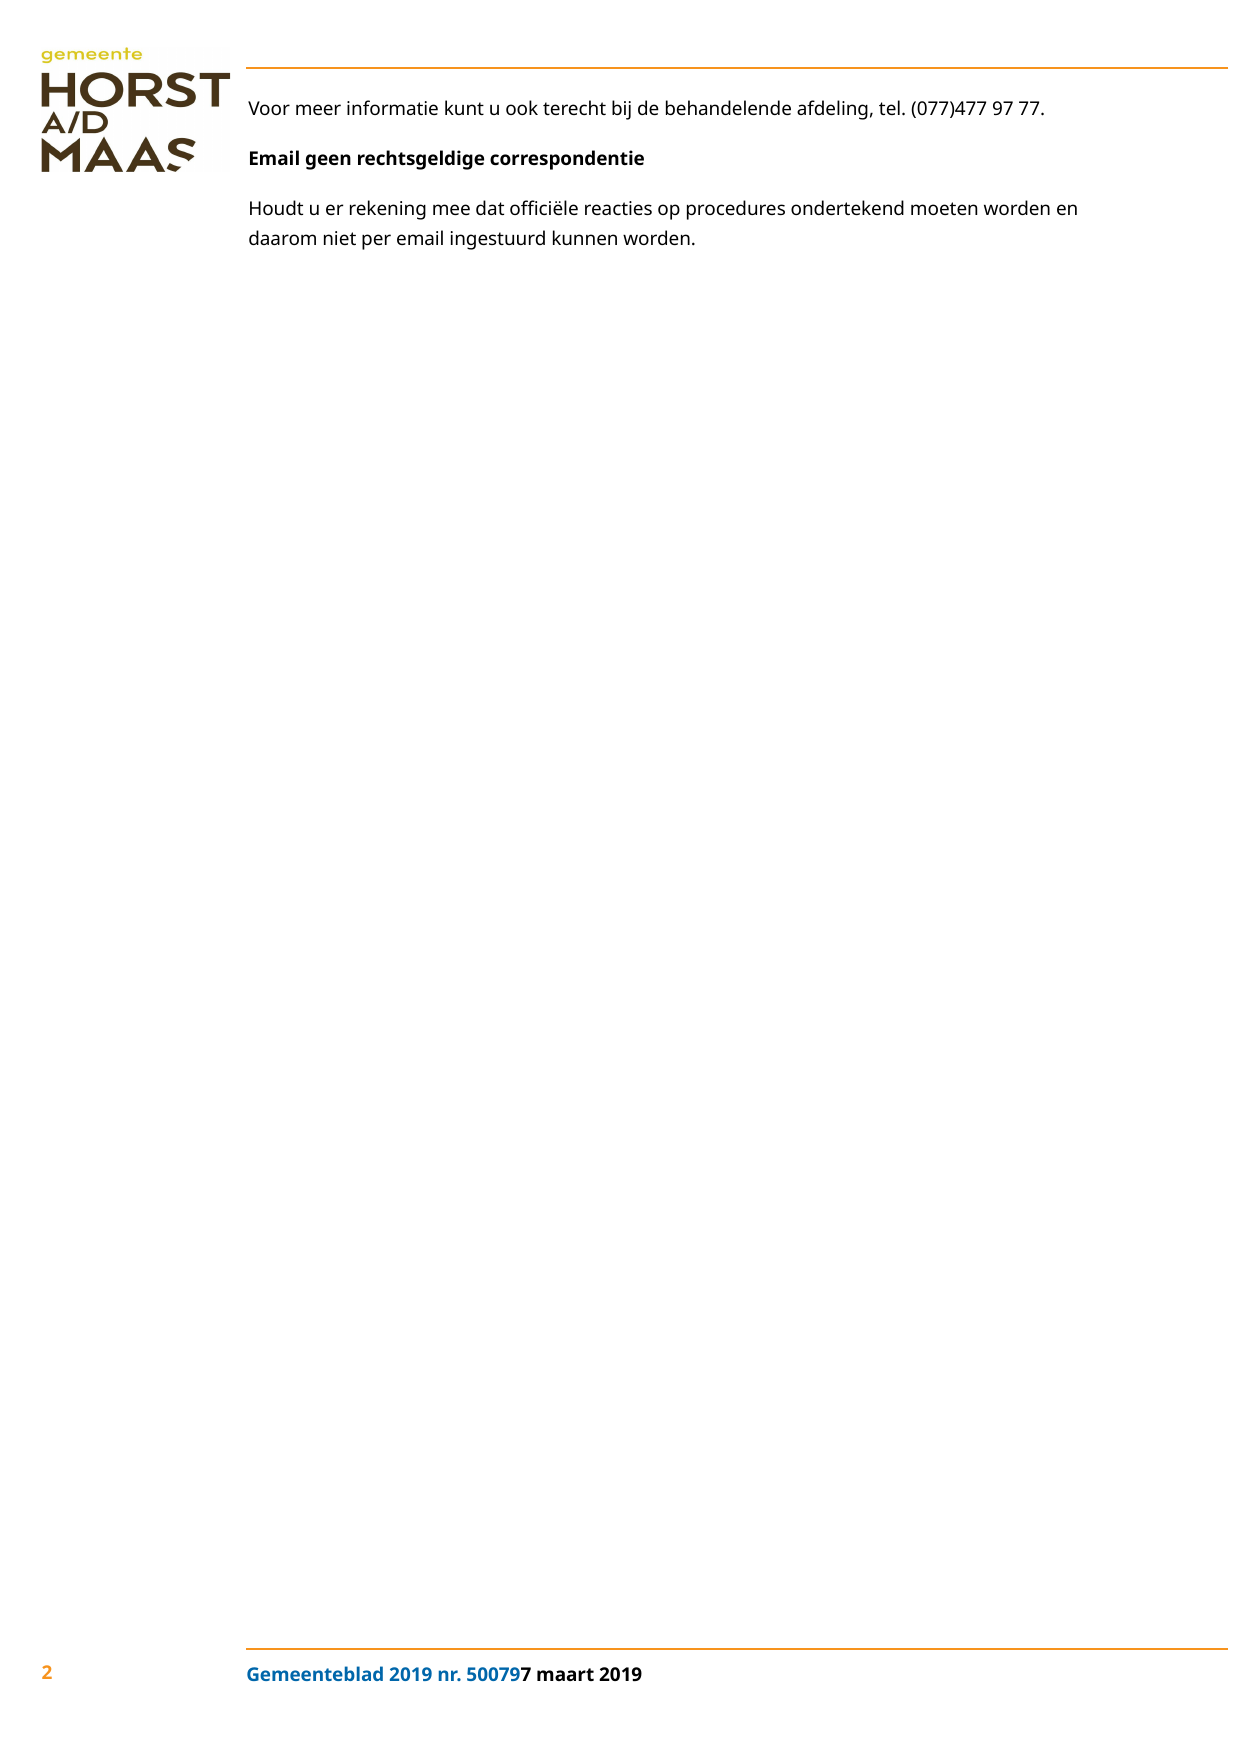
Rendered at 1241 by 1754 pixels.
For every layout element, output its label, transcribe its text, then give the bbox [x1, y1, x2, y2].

text Voor meer informatie kunt u ook terecht bij de behandelende afdeling, tel. (077)477 97 77. [248, 95, 1152, 121]
picture [41, 47, 231, 172]
text Houdt u er rekening mee dat officiële reacties op procedures ondertekend moeten worden en daarom niet per email ingestuurd kunnen worden. [248, 196, 1152, 251]
text Email geen rechtsgeldige correspondentie [248, 145, 1152, 171]
